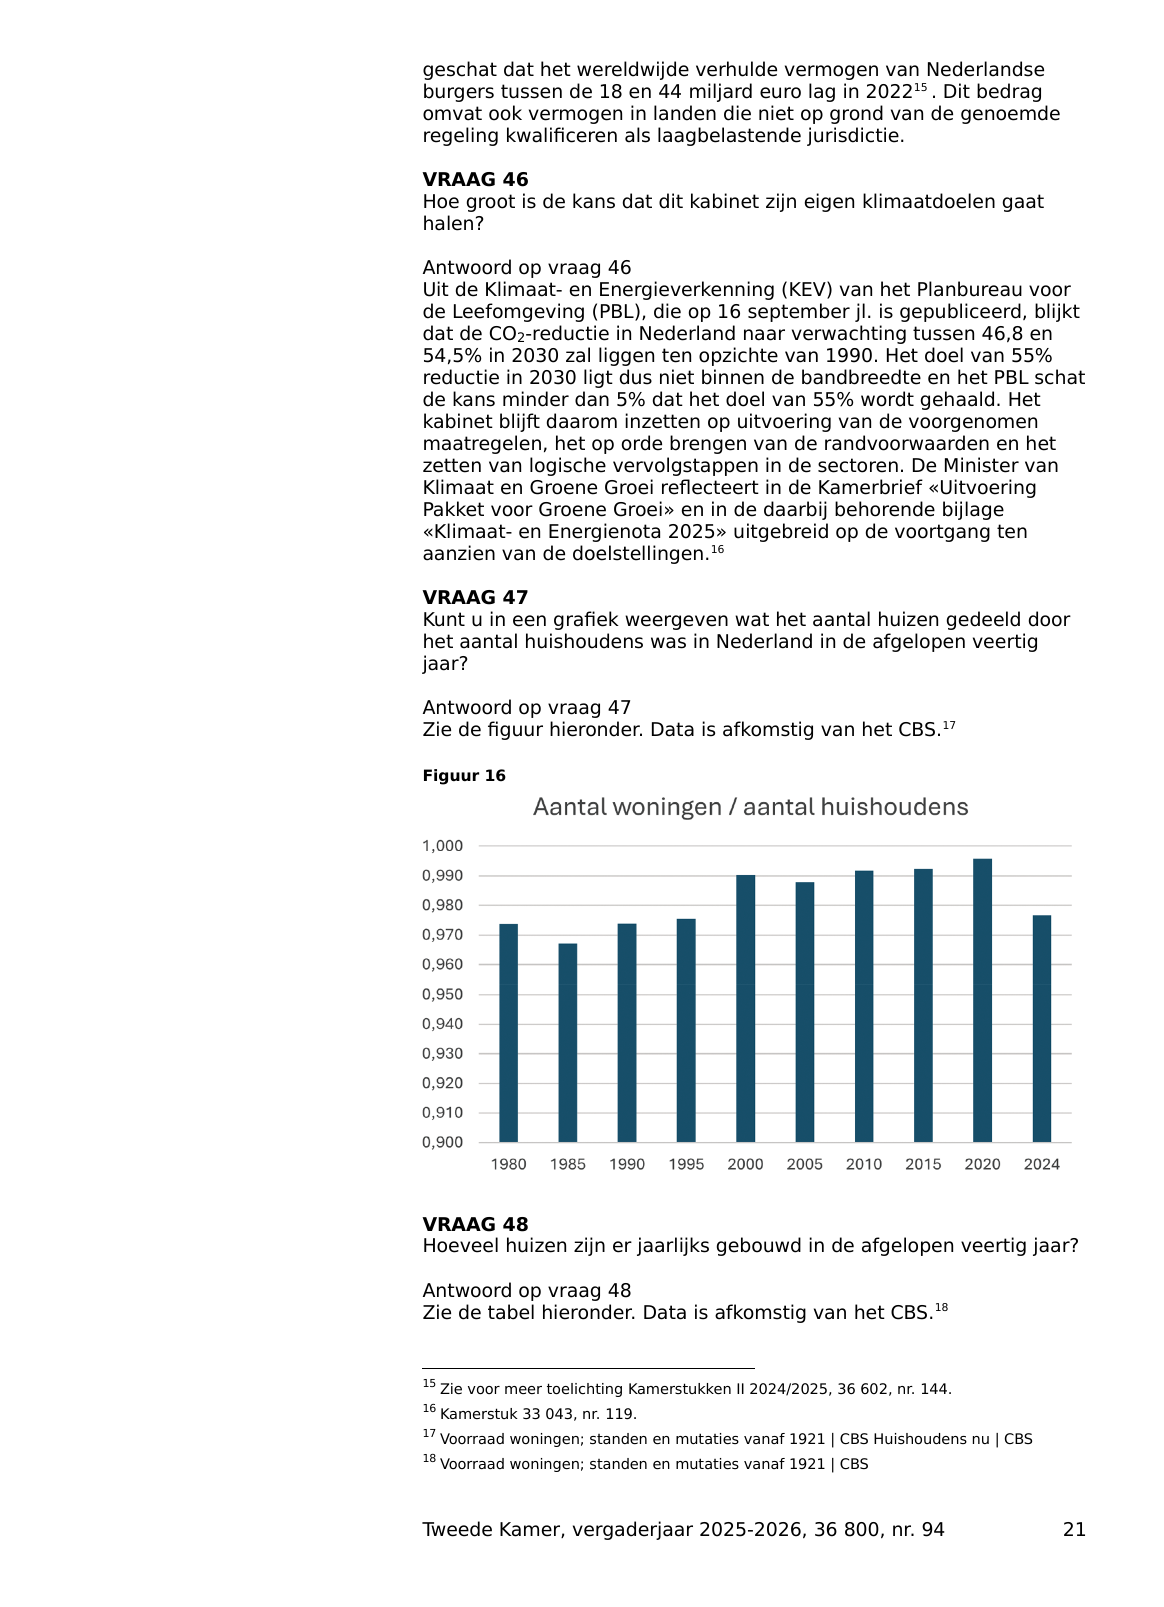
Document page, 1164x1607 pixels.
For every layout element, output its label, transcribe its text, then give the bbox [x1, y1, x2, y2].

text VRAAG 47 [422, 587, 1087, 609]
text Hoe groot is de kans dat dit kabinet zijn eigen klimaatdoelen gaat halen? [422, 191, 1087, 235]
text Uit de Klimaat- en Energieverkenning (KEV) van het Planbureau voor de Leefomgeving (PBL), die op 16 september jl. is gepubliceerd, blijkt dat de CO2-reductie in Nederland naar verwachting tussen 46,8 en 54,5% in 2030 zal liggen ten opzichte van 1990. Het doel van 55% reductie in 2030 ligt dus niet binnen de bandbreedte en het PBL schat de kans minder dan 5% dat het doel van 55% wordt gehaald. Het kabinet blijft daarom inzetten op uitvoering van de voorgenomen maatregelen, het op orde brengen van de randvoorwaarden en het zetten van logische vervolgstappen in de sectoren. De Minister van Klimaat en Groene Groei reflecteert in de Kamerbrief «Uitvoering Pakket voor Groene Groei» en in de daarbij behorende bijlage «Klimaat- en Energienota 2025» uitgebreid op de voortgang ten aanzien van de doelstellingen. [422, 279, 1087, 565]
text Zie voor meer toelichting Kamerstukken II 2024/2025, 36 602, nr. 144. [422, 1377, 1087, 1399]
text Zie de figuur hieronder. Data is afkomstig van het CBS. [422, 719, 1087, 741]
text Voorraad woningen; standen en mutaties vanaf 1921 | CBS [422, 1452, 1087, 1474]
text Antwoord op vraag 47 [422, 697, 1087, 719]
text VRAAG 46 [422, 169, 1087, 191]
text Kamerstuk 33 043, nr. 119. [422, 1402, 1087, 1424]
text Voorraad woningen; standen en mutaties vanaf 1921 | CBS Huishoudens nu | CBS [422, 1427, 1087, 1449]
text Zie de tabel hieronder. Data is afkomstig van het CBS. [422, 1302, 1087, 1323]
text Figuur 16 [422, 767, 1072, 785]
text geschat dat het wereldwijde verhulde vermogen van Nederlandse burgers tussen de 18 en 44 miljard euro lag in 2022. Dit bedrag omvat ook vermogen in landen die niet op grond van de genoemde regeling kwalificeren als laagbelastende jurisdictie. [422, 59, 1087, 147]
text Antwoord op vraag 46 [422, 257, 1087, 279]
text Hoeveel huizen zijn er jaarlijks gebouwd in de afgelopen veertig jaar? [422, 1235, 1087, 1257]
text VRAAG 48 [422, 1213, 1087, 1235]
text Antwoord op vraag 48 [422, 1279, 1087, 1302]
text Kunt u in een grafiek weergeven wat het aantal huizen gedeeld door het aantal huishoudens was in Nederland in de afgelopen veertig jaar? [422, 609, 1087, 675]
picture [422, 797, 1072, 1170]
